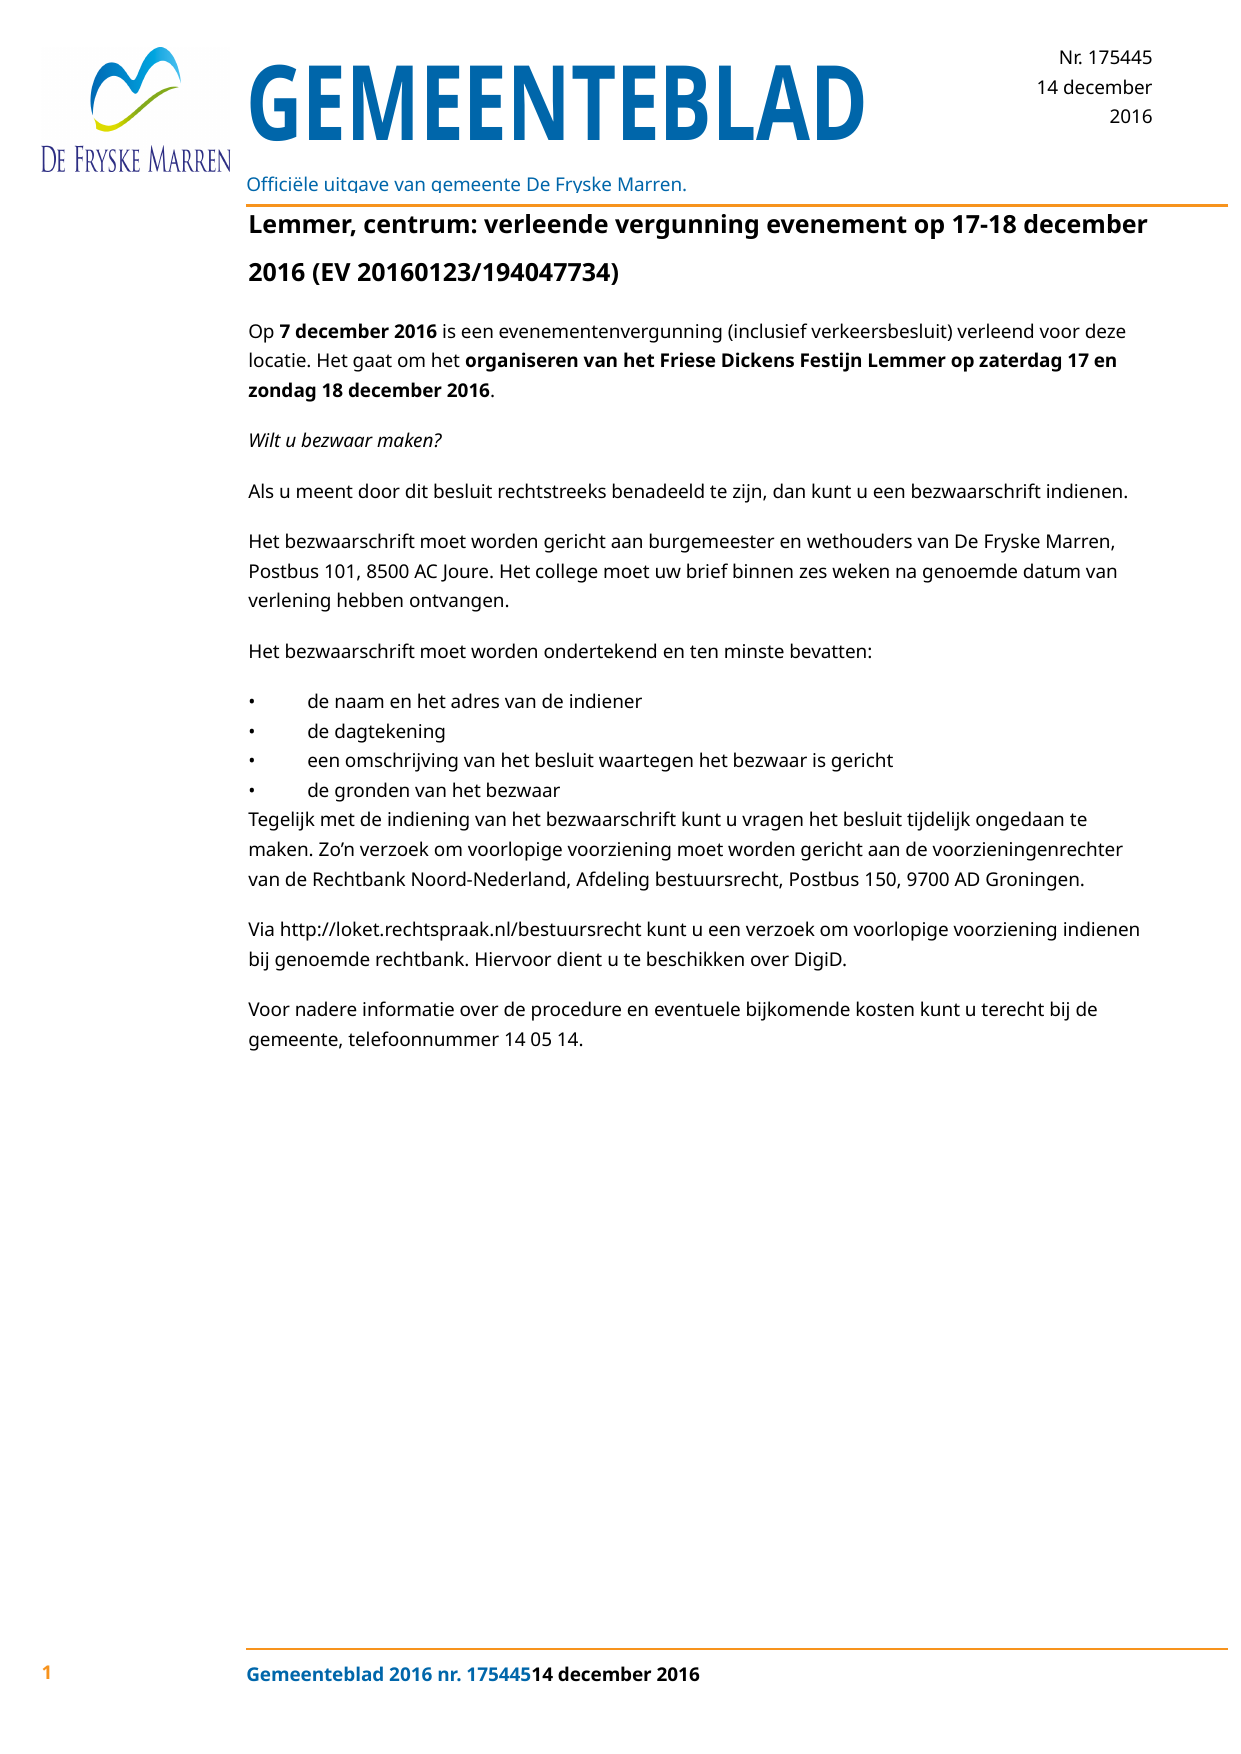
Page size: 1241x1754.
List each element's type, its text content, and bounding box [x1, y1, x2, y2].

text Het bezwaarschrift moet worden gericht aan burgemeester en wethouders van De Fryske Marren, Postbus 101, 8500 AC Joure. Het college moet uw brief binnen zes weken na genoemde datum van verlening hebben ontvangen. [248, 528, 1152, 613]
list de gronden van het bezwaar [248, 777, 1152, 803]
picture [41, 47, 231, 172]
text Wilt u bezwaar maken? [248, 427, 1152, 453]
text Op 7 december 2016 is een evenementenvergunning (inclusief verkeersbesluit) verleend voor deze locatie. Het gaat om het organiseren van het Friese Dickens Festijn Lemmer op zaterdag 17 en zondag 18 december 2016. [248, 318, 1152, 403]
text Voor nadere informatie over de procedure en eventuele bijkomende kosten kunt u terecht bij de gemeente, telefoonnummer 14 05 14. [248, 996, 1152, 1052]
text Tegelijk met de indiening van het bezwaarschrift kunt u vragen het besluit tijdelijk ongedaan te maken. Zo’n verzoek om voorlopige voorziening moet worden gericht aan de voorzieningenrechter van de Rechtbank Noord-Nederland, Afdeling bestuursrecht, Postbus 150, 9700 AD Groningen. [248, 807, 1152, 892]
text Het bezwaarschrift moet worden ondertekend en ten minste bevatten: [248, 638, 1152, 664]
list de dagtekening [248, 718, 1152, 744]
list de naam en het adres van de indiener [248, 688, 1152, 714]
text Lemmer, centrum: verleende vergunning evenement op 17-18 december 2016 (EV 20160123/194047734) [248, 207, 1152, 288]
list een omschrijving van het besluit waartegen het bezwaar is gericht [248, 747, 1152, 773]
text Als u meent door dit besluit rechtstreeks benadeeld te zijn, dan kunt u een bezwaarschrift indienen. [248, 478, 1152, 504]
text Via http://loket.rechtspraak.nl/bestuursrecht kunt u een verzoek om voorlopige voorziening indienen bij genoemde rechtbank. Hiervoor dient u te beschikken over DigiD. [248, 916, 1152, 972]
